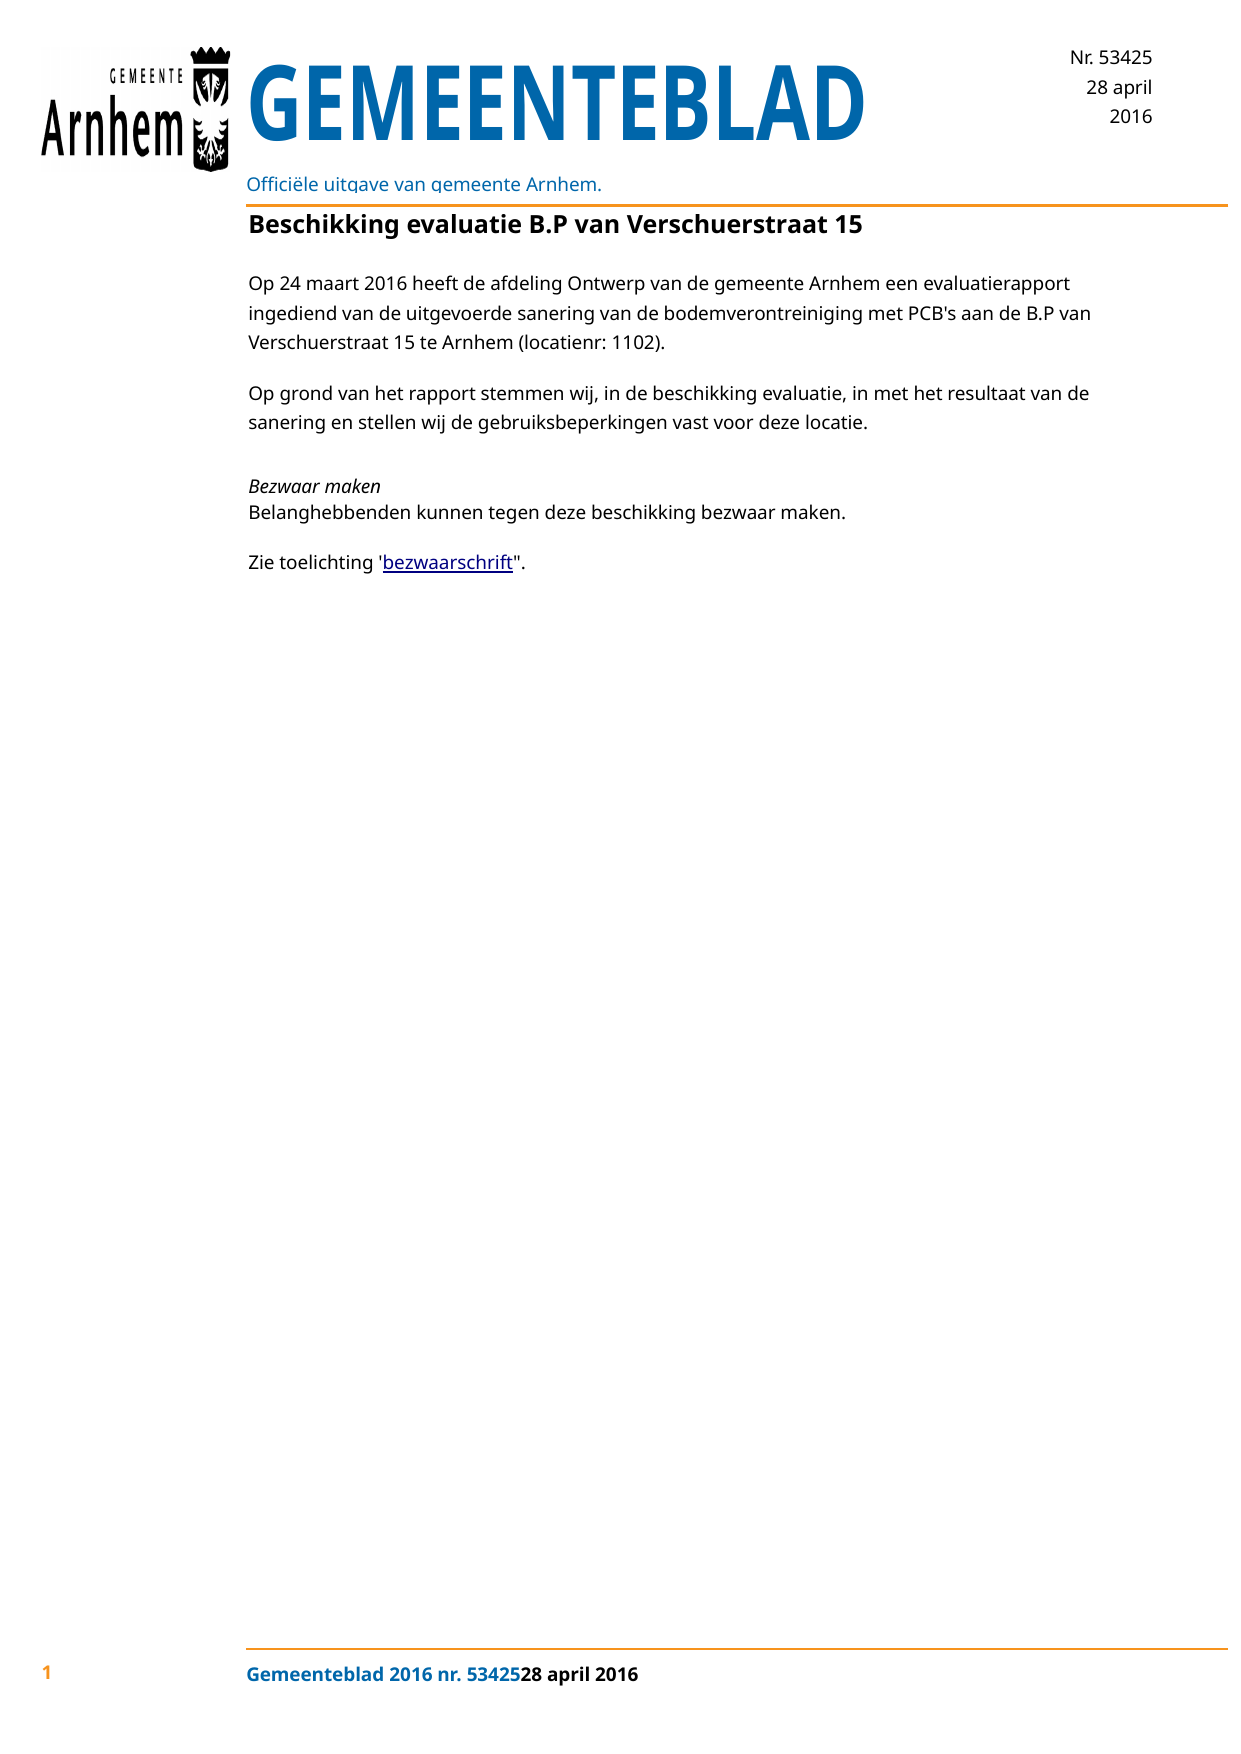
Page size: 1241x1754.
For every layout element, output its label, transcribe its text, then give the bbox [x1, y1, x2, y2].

text Zie toelichting 'bezwaarschrift". [248, 549, 1152, 575]
text Beschikking evaluatie B.P van Verschuerstraat 15 [248, 207, 1152, 241]
text Op grond van het rapport stemmen wij, in de beschikking evaluatie, in met het resultaat van de sanering en stellen wij de gebruiksbeperkingen vast voor deze locatie. [248, 380, 1152, 435]
text Op 24 maart 2016 heeft de afdeling Ontwerp van de gemeente Arnhem een evaluatierapport ingediend van de uitgevoerde sanering van de bodemverontreiniging met PCB's aan de B.P van Verschuerstraat 15 te Arnhem (locatienr: 1102). [248, 270, 1152, 355]
picture [41, 47, 231, 172]
text Bezwaar maken [248, 473, 1152, 499]
text Belanghebbenden kunnen tegen deze beschikking bezwaar maken. [248, 499, 1152, 525]
